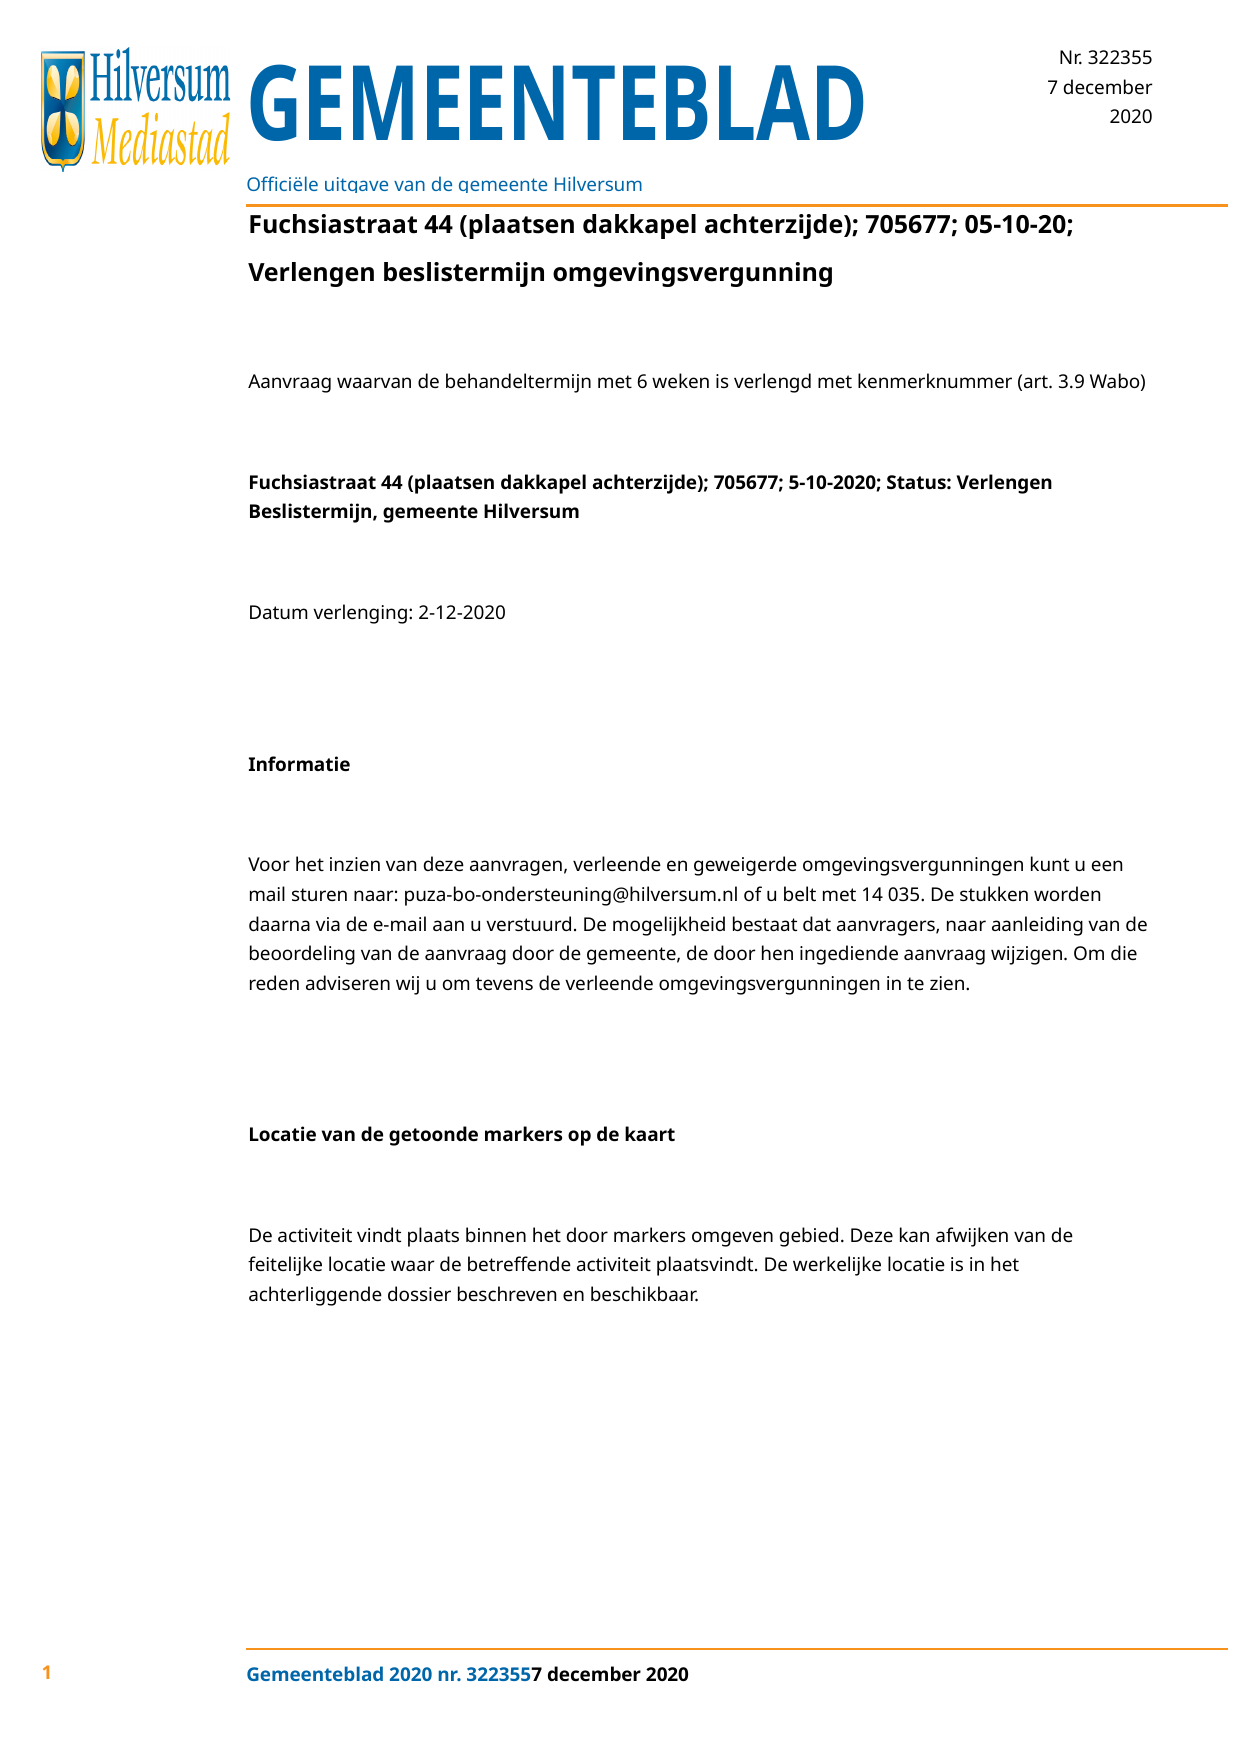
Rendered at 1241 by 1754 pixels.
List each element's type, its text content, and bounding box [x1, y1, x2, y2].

picture [41, 47, 231, 172]
text Datum verlenging: 2-12-2020 [248, 599, 1152, 625]
text Fuchsiastraat 44 (plaatsen dakkapel achterzijde); 705677; 5-10-2020; Status: Verlengen Beslistermijn, gemeente Hilversum [248, 469, 1152, 524]
text Voor het inzien van deze aanvragen, verleende en geweigerde omgevingsvergunningen kunt u een mail sturen naar: puza-bo-ondersteuning@hilversum.nl of u belt met 14 035. De stukken worden daarna via de e-mail aan u verstuurd. De mogelijkheid bestaat dat aanvragers, naar aanleiding van de beoordeling van de aanvraag door de gemeente, de door hen ingediende aanvraag wijzigen. Om die reden adviseren wij u om tevens de verleende omgevingsvergunningen in te zien. [248, 852, 1152, 996]
text Aanvraag waarvan de behandeltermijn met 6 weken is verlengd met kenmerknummer (art. 3.9 Wabo) [248, 368, 1152, 394]
text Fuchsiastraat 44 (plaatsen dakkapel achterzijde); 705677; 05-10-20; Verlengen beslistermijn omgevingsvergunning [248, 207, 1152, 288]
text De activiteit vindt plaats binnen het door markers omgeven gebied. Deze kan afwijken van de feitelijke locatie waar de betreffende activiteit plaatsvindt. De werkelijke locatie is in het achterliggende dossier beschreven en beschikbaar. [248, 1222, 1152, 1307]
text Locatie van de getoonde markers op de kaart [248, 1121, 1152, 1147]
text Informatie [248, 751, 1152, 777]
